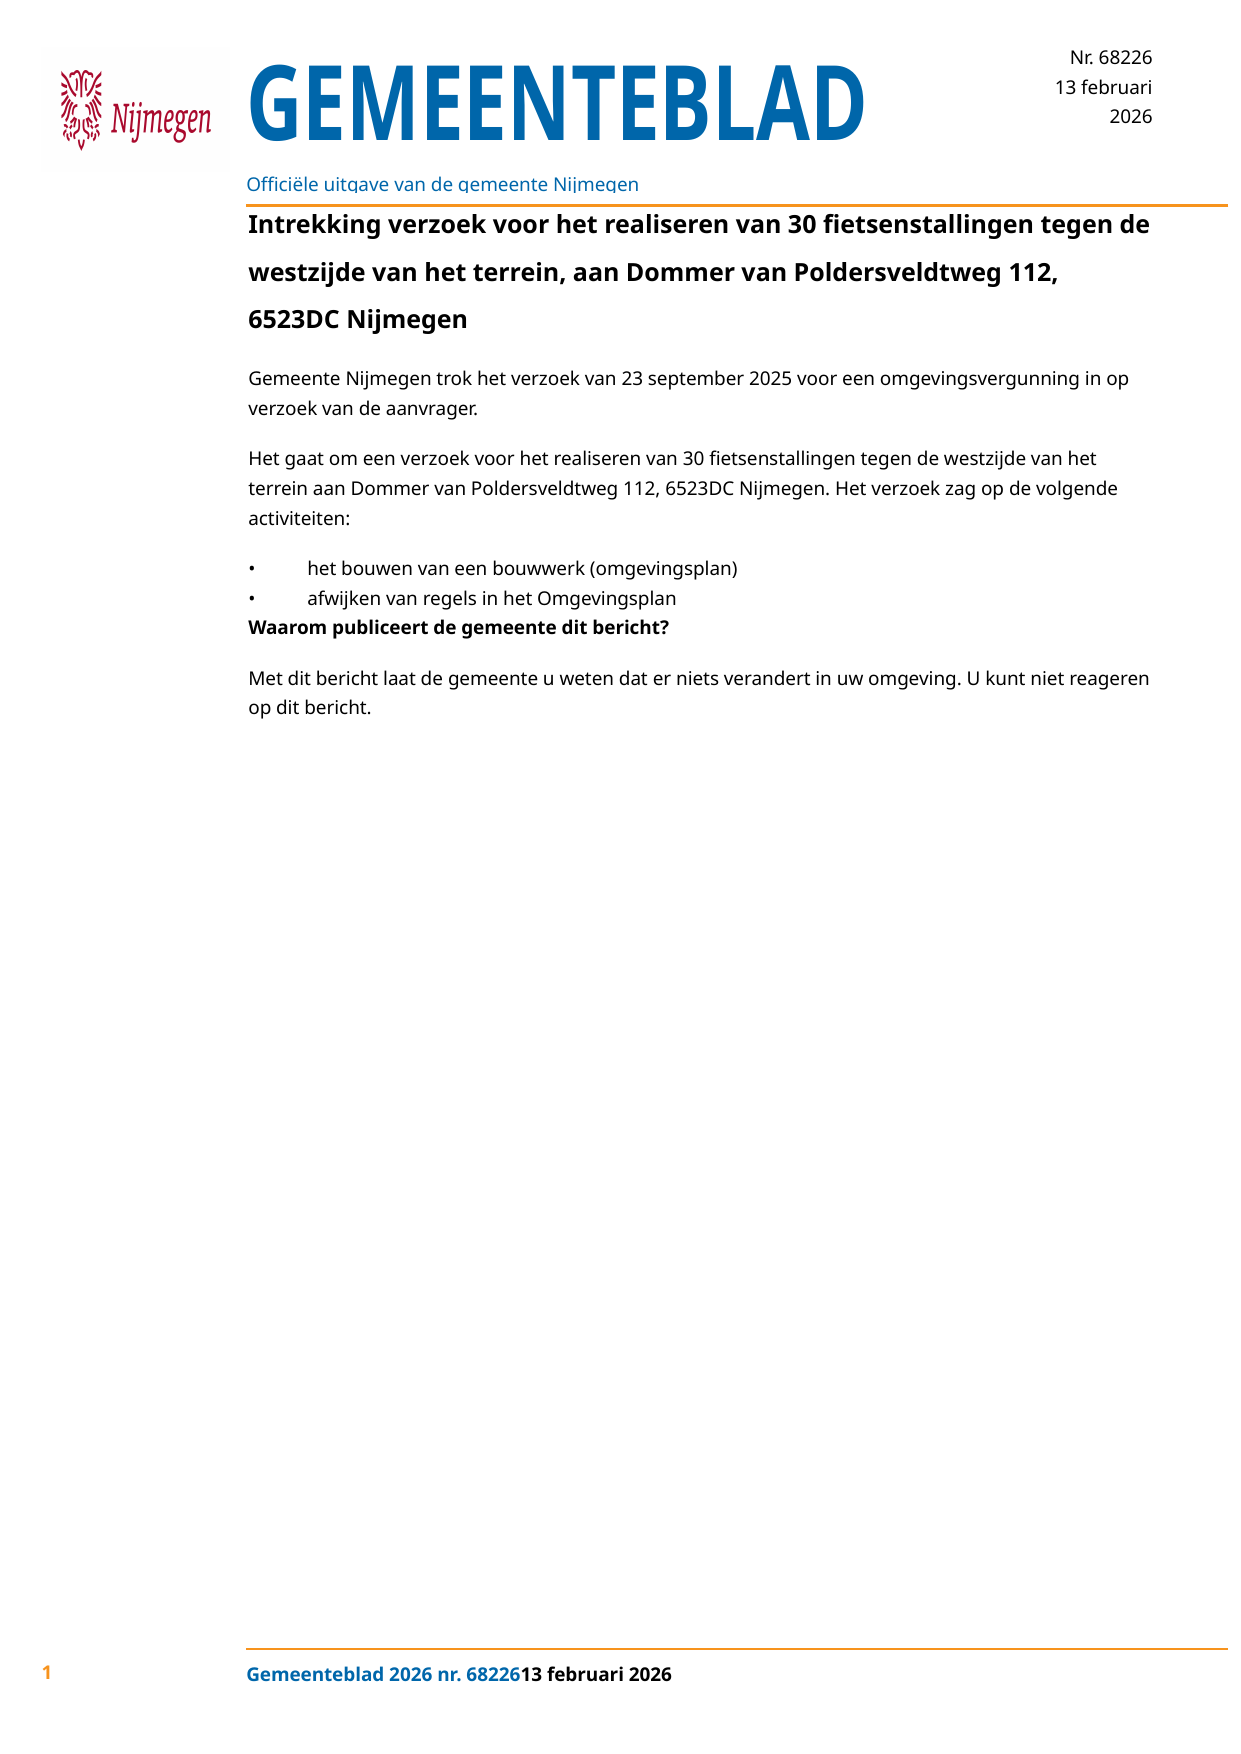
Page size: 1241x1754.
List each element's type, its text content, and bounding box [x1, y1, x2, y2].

text Het gaat om een verzoek voor het realiseren van 30 fietsenstallingen tegen de westzijde van het terrein aan Dommer van Poldersveldtweg 112, 6523DC Nijmegen. Het verzoek zag op de volgende activiteiten: [248, 446, 1152, 530]
picture [41, 47, 231, 172]
text Waarom publiceert de gemeente dit bericht? [248, 614, 1152, 640]
text Gemeente Nijmegen trok het verzoek van 23 september 2025 voor een omgevingsvergunning in op verzoek van de aanvrager. [248, 366, 1152, 421]
list afwijken van regels in het Omgevingsplan [248, 585, 1152, 610]
text Intrekking verzoek voor het realiseren van 30 fietsenstallingen tegen de westzijde van het terrein, aan Dommer van Poldersveldtweg 112, 6523DC Nijmegen [248, 207, 1152, 336]
text Met dit bericht laat de gemeente u weten dat er niets verandert in uw omgeving. U kunt niet reageren op dit bericht. [248, 665, 1152, 720]
list het bouwen van een bouwwerk (omgevingsplan) [248, 555, 1152, 581]
